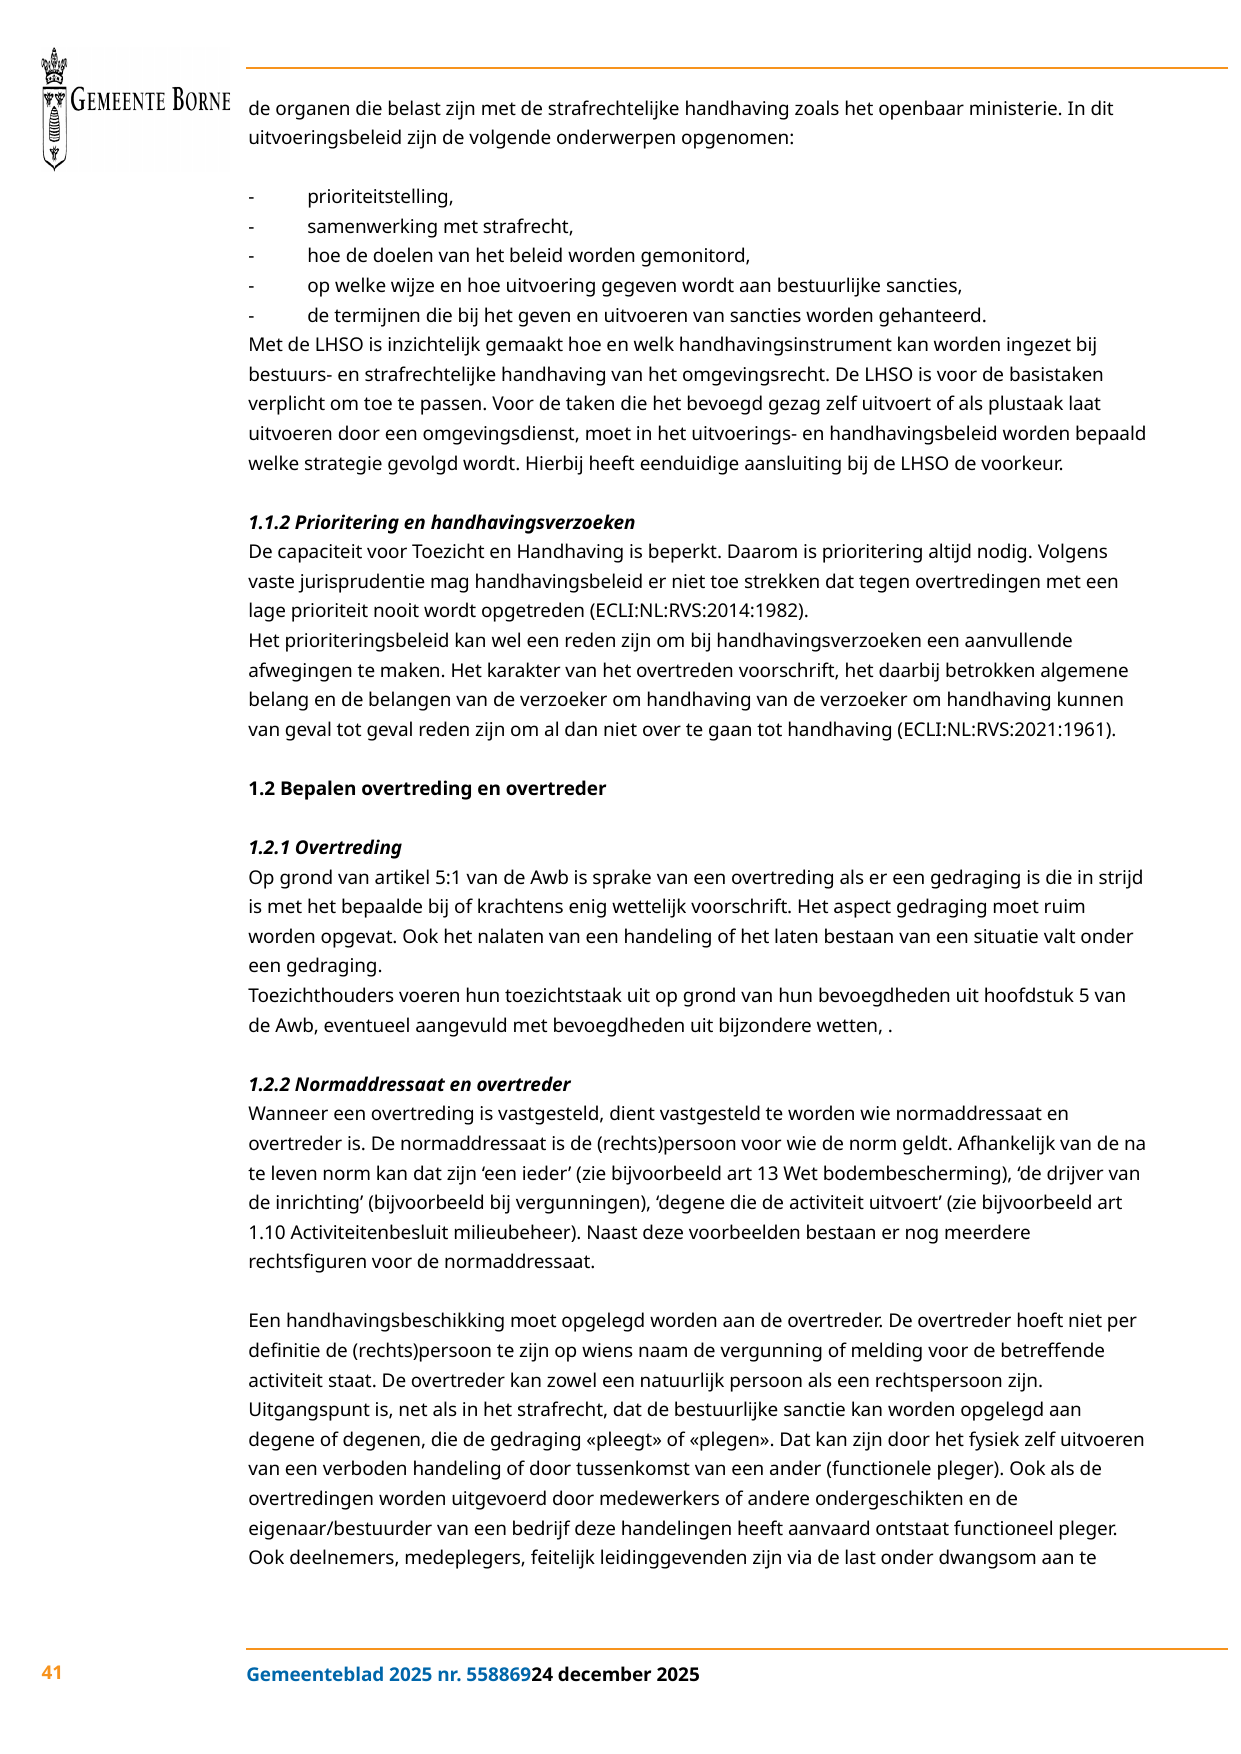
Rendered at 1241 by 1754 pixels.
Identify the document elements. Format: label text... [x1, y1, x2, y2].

text Op grond van artikel 5:1 van de Awb is sprake van een overtreding als er een gedraging is die in strijd is met het bepaalde bij of krachtens enig wettelijk voorschrift. Het aspect gedraging moet ruim worden opgevat. Ook het nalaten van een handeling of het laten bestaan van een situatie valt onder een gedraging. [248, 864, 1152, 978]
picture [41, 47, 231, 172]
text 1.2.1 Overtreding [248, 834, 1152, 860]
text 1.1.2 Prioritering en handhavingsverzoeken [248, 509, 1152, 535]
list op welke wijze en hoe uitvoering gegeven wordt aan bestuurlijke sancties, [248, 272, 1152, 298]
text de organen die belast zijn met de strafrechtelijke handhaving zoals het openbaar ministerie. In dit uitvoeringsbeleid zijn de volgende onderwerpen opgenomen: [248, 95, 1152, 150]
text 1.2 Bepalen overtreding en overtreder [248, 775, 1152, 801]
list samenwerking met strafrecht, [248, 213, 1152, 239]
text Wanneer een overtreding is vastgesteld, dient vastgesteld te worden wie normaddressaat en overtreder is. De normaddressaat is de (rechts)persoon voor wie de norm geldt. Afhankelijk van de na te leven norm kan dat zijn ‘een ieder’ (zie bijvoorbeeld art 13 Wet bodembescherming), ‘de drijver van de inrichting’ (bijvoorbeeld bij vergunningen), ‘degene die de activiteit uitvoert’ (zie bijvoorbeeld art 1.10 Activiteitenbesluit milieubeheer). Naast deze voorbeelden bestaan er nog meerdere rechtsfiguren voor de normaddressaat. [248, 1101, 1152, 1274]
list prioriteitstelling, [248, 183, 1152, 209]
text Een handhavingsbeschikking moet opgelegd worden aan de overtreder. De overtreder hoeft niet per definitie de (rechts)persoon te zijn op wiens naam de vergunning of melding voor de betreffende activiteit staat. De overtreder kan zowel een natuurlijk persoon als een rechtspersoon zijn. [248, 1308, 1152, 1393]
text Het prioriteringsbeleid kan wel een reden zijn om bij handhavingsverzoeken een aanvullende afwegingen te maken. Het karakter van het overtreden voorschrift, het daarbij betrokken algemene belang en de belangen van de verzoeker om handhaving van de verzoeker om handhaving kunnen van geval tot geval reden zijn om al dan niet over te gaan tot handhaving (ECLI:NL:RVS:2021:1961). [248, 627, 1152, 742]
list hoe de doelen van het beleid worden gemonitord, [248, 243, 1152, 268]
text De capaciteit voor Toezicht en Handhaving is beperkt. Daarom is prioritering altijd nodig. Volgens vaste jurisprudentie mag handhavingsbeleid er niet toe strekken dat tegen overtredingen met een lage prioriteit nooit wordt opgetreden (ECLI:NL:RVS:2014:1982). [248, 538, 1152, 623]
text Met de LHSO is inzichtelijk gemaakt hoe en welk handhavingsinstrument kan worden ingezet bij bestuurs- en strafrechtelijke handhaving van het omgevingsrecht. De LHSO is voor de basistaken verplicht om toe te passen. Voor de taken die het bevoegd gezag zelf uitvoert of als plustaak laat uitvoeren door een omgevingsdienst, moet in het uitvoerings- en handhavingsbeleid worden bepaald welke strategie gevolgd wordt. Hierbij heeft eenduidige aansluiting bij de LHSO de voorkeur. [248, 331, 1152, 476]
text 1.2.2 Normaddressaat en overtreder [248, 1071, 1152, 1097]
text Uitgangspunt is, net als in het strafrecht, dat de bestuurlijke sanctie kan worden opgelegd aan degene of degenen, die de gedraging «pleegt» of «plegen». Dat kan zijn door het fysiek zelf uitvoeren van een verboden handeling of door tussenkomst van een ander (functionele pleger). Ook als de overtredingen worden uitgevoerd door medewerkers of andere ondergeschikten en de eigenaar/bestuurder van een bedrijf deze handelingen heeft aanvaard ontstaat functioneel pleger. Ook deelnemers, medeplegers, feitelijk leidinggevenden zijn via de last onder dwangsom aan te [248, 1396, 1152, 1570]
list de termijnen die bij het geven en uitvoeren van sancties worden gehanteerd. [248, 302, 1152, 328]
text Toezichthouders voeren hun toezichtstaak uit op grond van hun bevoegdheden uit hoofdstuk 5 van de Awb, eventueel aangevuld met bevoegdheden uit bijzondere wetten, . [248, 982, 1152, 1038]
